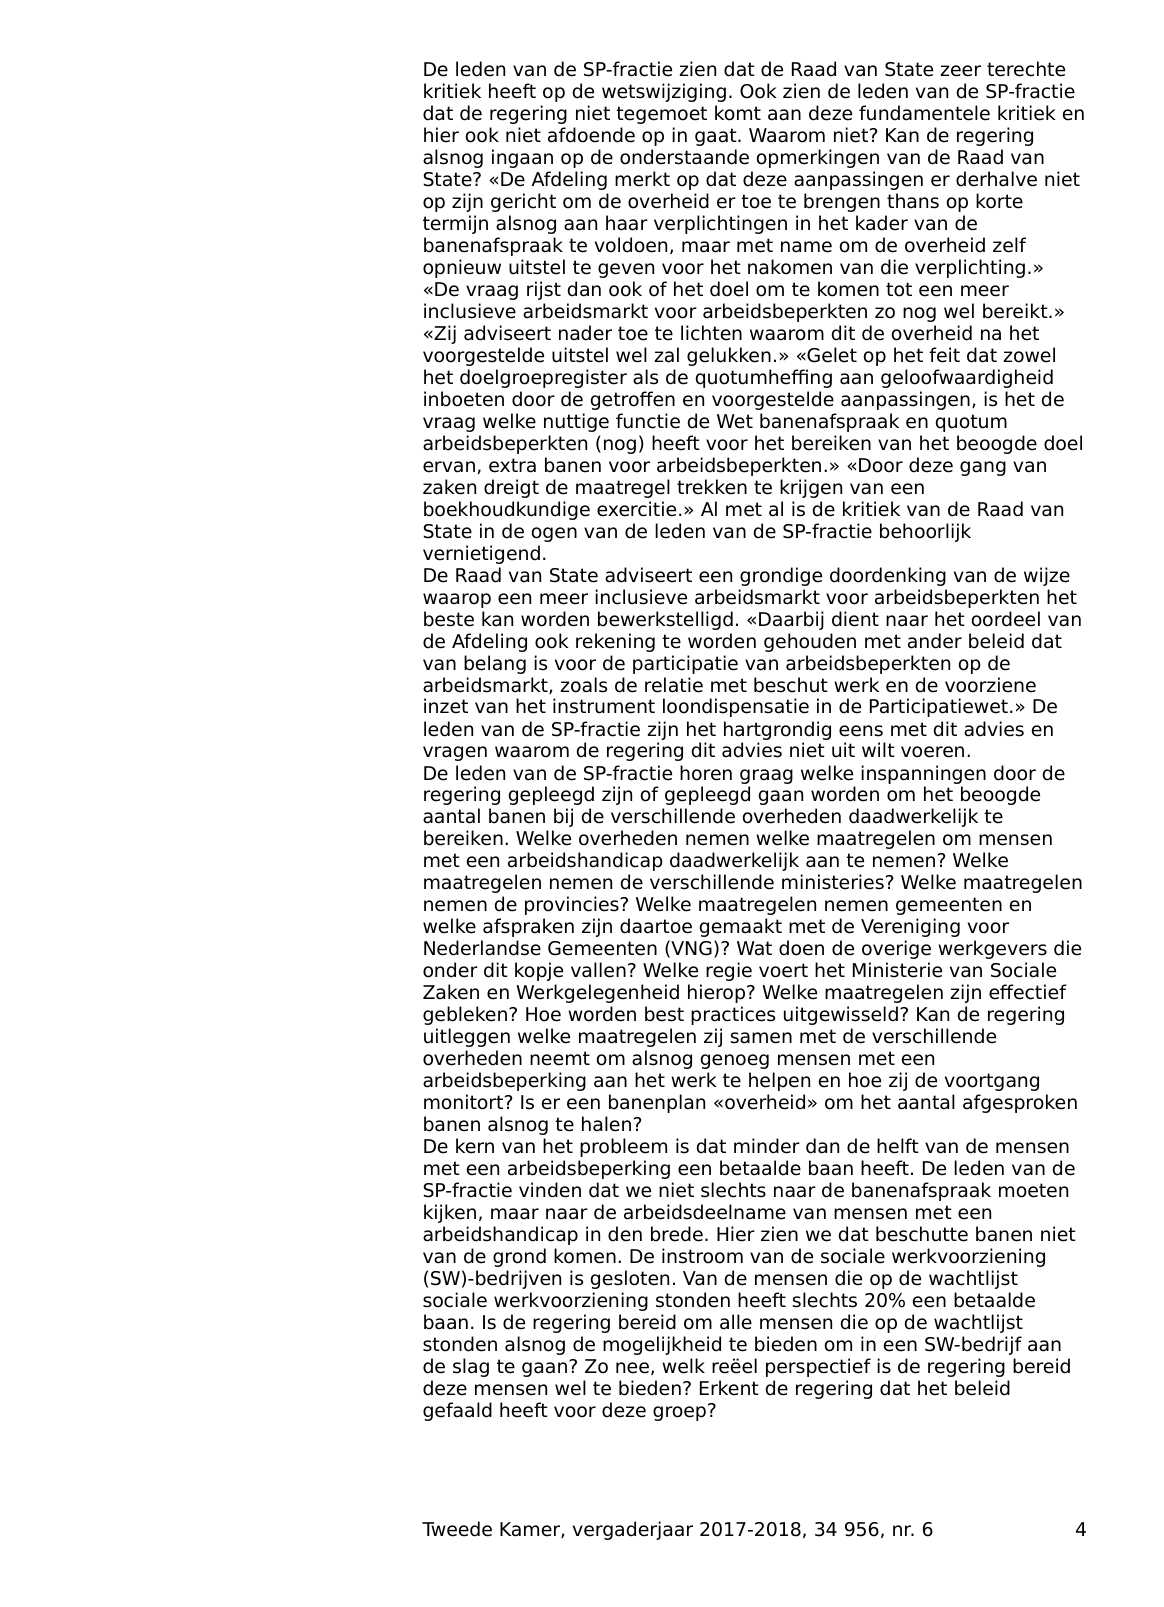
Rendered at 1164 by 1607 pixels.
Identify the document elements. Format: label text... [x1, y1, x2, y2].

text De leden van de SP-fractie zien dat de Raad van State zeer terechte kritiek heeft op de wetswijziging. Ook zien de leden van de SP-fractie dat de regering niet tegemoet komt aan deze fundamentele kritiek en hier ook niet afdoende op in gaat. Waarom niet? Kan de regering alsnog ingaan op de onderstaande opmerkingen van de Raad van State? «De Afdeling merkt op dat deze aanpassingen er derhalve niet op zijn gericht om de overheid er toe te brengen thans op korte termijn alsnog aan haar verplichtingen in het kader van de banenafspraak te voldoen, maar met name om de overheid zelf opnieuw uitstel te geven voor het nakomen van die verplichting.» «De vraag rijst dan ook of het doel om te komen tot een meer inclusieve arbeidsmarkt voor arbeidsbeperkten zo nog wel bereikt.» «Zij adviseert nader toe te lichten waarom dit de overheid na het voorgestelde uitstel wel zal gelukken.» «Gelet op het feit dat zowel het doelgroepregister als de quotumheffing aan geloofwaardigheid inboeten door de getroffen en voorgestelde aanpassingen, is het de vraag welke nuttige functie de Wet banenafspraak en quotum arbeidsbeperkten (nog) heeft voor het bereiken van het beoogde doel ervan, extra banen voor arbeidsbeperkten.» «Door deze gang van zaken dreigt de maatregel trekken te krijgen van een boekhoudkundige exercitie.» Al met al is de kritiek van de Raad van State in de ogen van de leden van de SP-fractie behoorlijk vernietigend. [422, 59, 1087, 564]
text De Raad van State adviseert een grondige doordenking van de wijze waarop een meer inclusieve arbeidsmarkt voor arbeidsbeperkten het beste kan worden bewerkstelligd. «Daarbij dient naar het oordeel van de Afdeling ook rekening te worden gehouden met ander beleid dat van belang is voor de participatie van arbeidsbeperkten op de arbeidsmarkt, zoals de relatie met beschut werk en de voorziene inzet van het instrument loondispensatie in de Participatiewet.» De leden van de SP-fractie zijn het hartgrondig eens met dit advies en vragen waarom de regering dit advies niet uit wilt voeren. [422, 564, 1087, 762]
text De leden van de SP-fractie horen graag welke inspanningen door de regering gepleegd zijn of gepleegd gaan worden om het beoogde aantal banen bij de verschillende overheden daadwerkelijk te bereiken. Welke overheden nemen welke maatregelen om mensen met een arbeidshandicap daadwerkelijk aan te nemen? Welke maatregelen nemen de verschillende ministeries? Welke maatregelen nemen de provincies? Welke maatregelen nemen gemeenten en welke afspraken zijn daartoe gemaakt met de Vereniging voor Nederlandse Gemeenten (VNG)? Wat doen de overige werkgevers die onder dit kopje vallen? Welke regie voert het Ministerie van Sociale Zaken en Werkgelegenheid hierop? Welke maatregelen zijn effectief gebleken? Hoe worden best practices uitgewisseld? Kan de regering uitleggen welke maatregelen zij samen met de verschillende overheden neemt om alsnog genoeg mensen met een arbeidsbeperking aan het werk te helpen en hoe zij de voortgang monitort? Is er een banenplan «overheid» om het aantal afgesproken banen alsnog te halen? [422, 762, 1087, 1136]
text De kern van het probleem is dat minder dan de helft van de mensen met een arbeidsbeperking een betaalde baan heeft. De leden van de SP-fractie vinden dat we niet slechts naar de banenafspraak moeten kijken, maar naar de arbeidsdeelname van mensen met een arbeidshandicap in den brede. Hier zien we dat beschutte banen niet van de grond komen. De instroom van de sociale werkvoorziening (SW)-bedrijven is gesloten. Van de mensen die op de wachtlijst sociale werkvoorziening stonden heeft slechts 20% een betaalde baan. Is de regering bereid om alle mensen die op de wachtlijst stonden alsnog de mogelijkheid te bieden om in een SW-bedrijf aan de slag te gaan? Zo nee, welk reëel perspectief is de regering bereid deze mensen wel te bieden? Erkent de regering dat het beleid gefaald heeft voor deze groep? [422, 1136, 1087, 1422]
